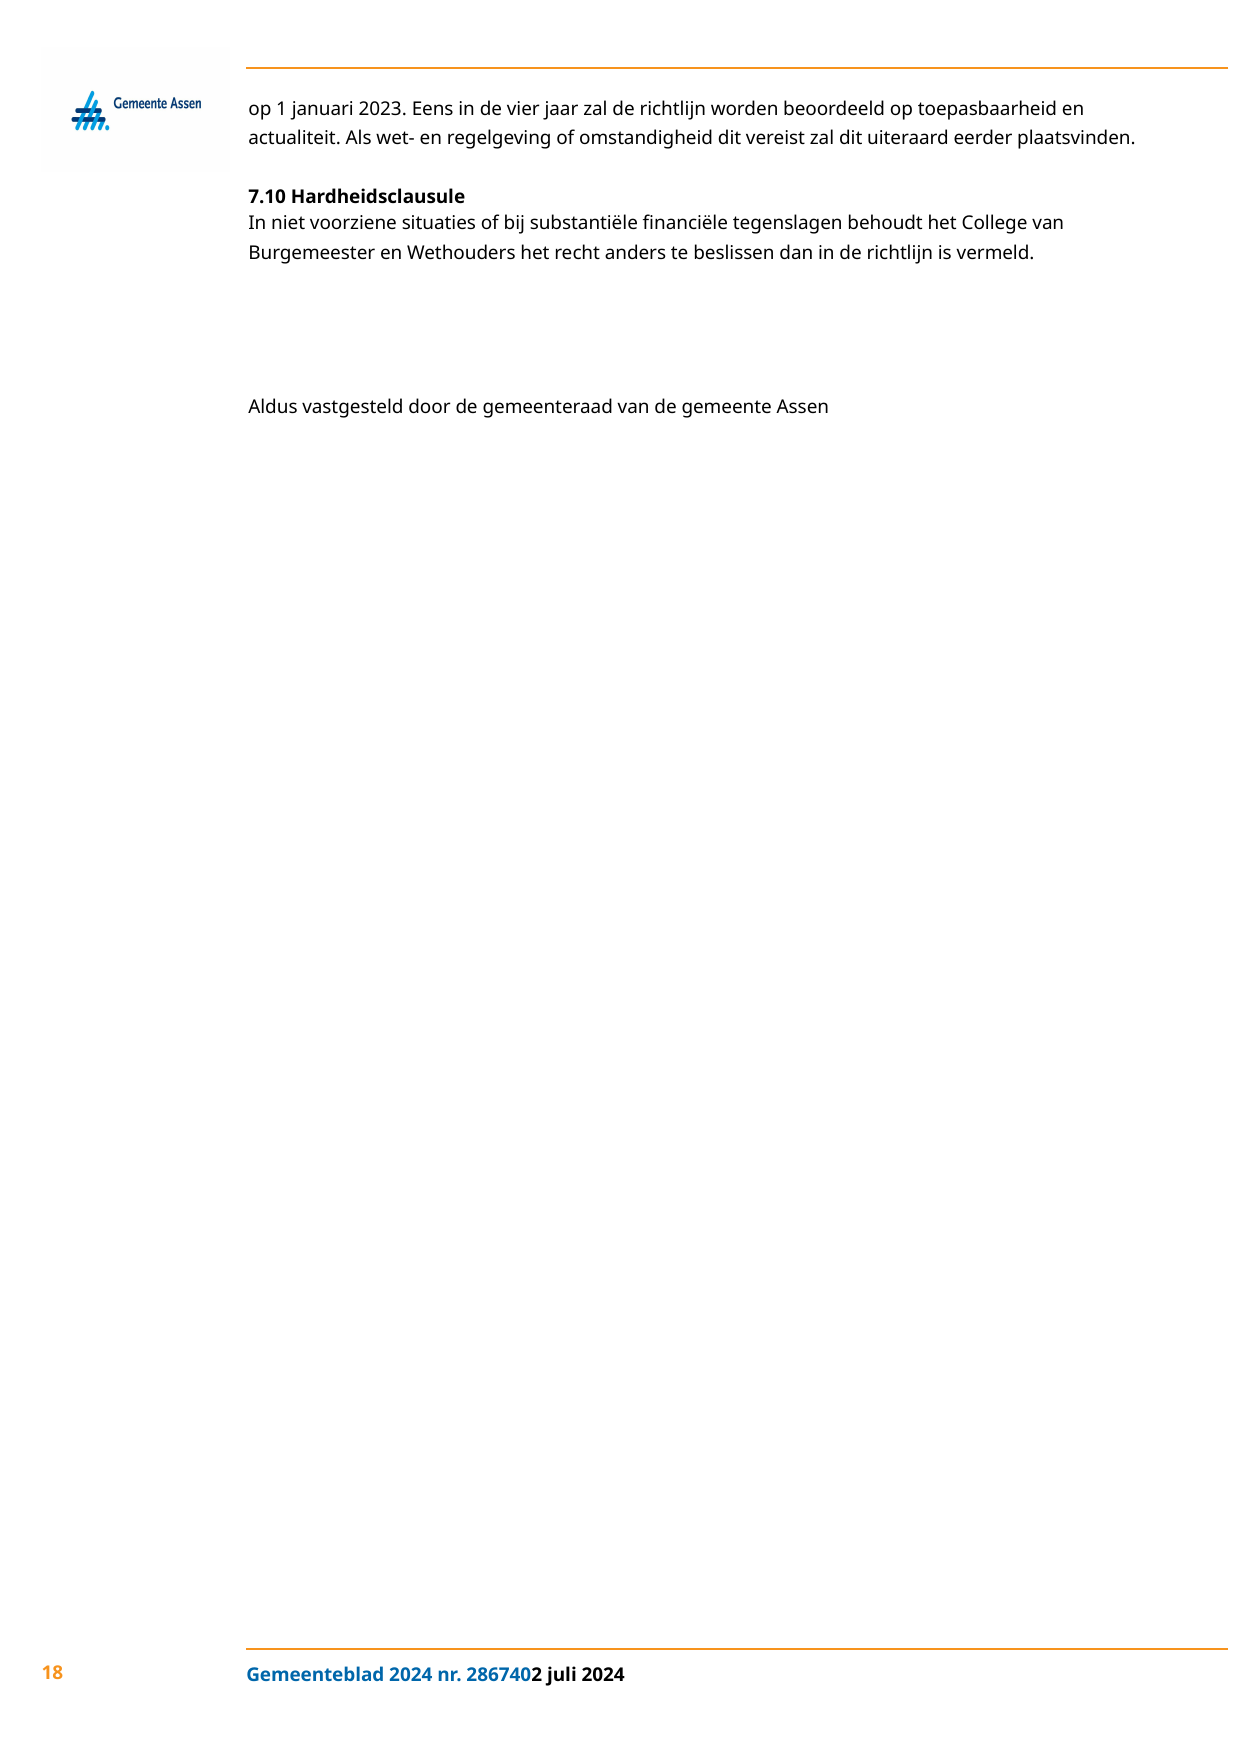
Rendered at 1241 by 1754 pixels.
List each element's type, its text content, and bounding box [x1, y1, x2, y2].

text In niet voorziene situaties of bij substantiële financiële tegenslagen behoudt het College van Burgemeester en Wethouders het recht anders te beslissen dan in de richtlijn is vermeld. [248, 209, 1152, 264]
text op 1 januari 2023. Eens in de vier jaar zal de richtlijn worden beoordeeld op toepasbaarheid en actualiteit. Als wet- en regelgeving of omstandigheid dit vereist zal dit uiteraard eerder plaatsvinden. [248, 95, 1152, 150]
picture [41, 47, 231, 172]
text Aldus vastgesteld door de gemeenteraad van de gemeente Assen [248, 393, 1152, 419]
text 7.10 Hardheidsclausule [248, 183, 1152, 209]
